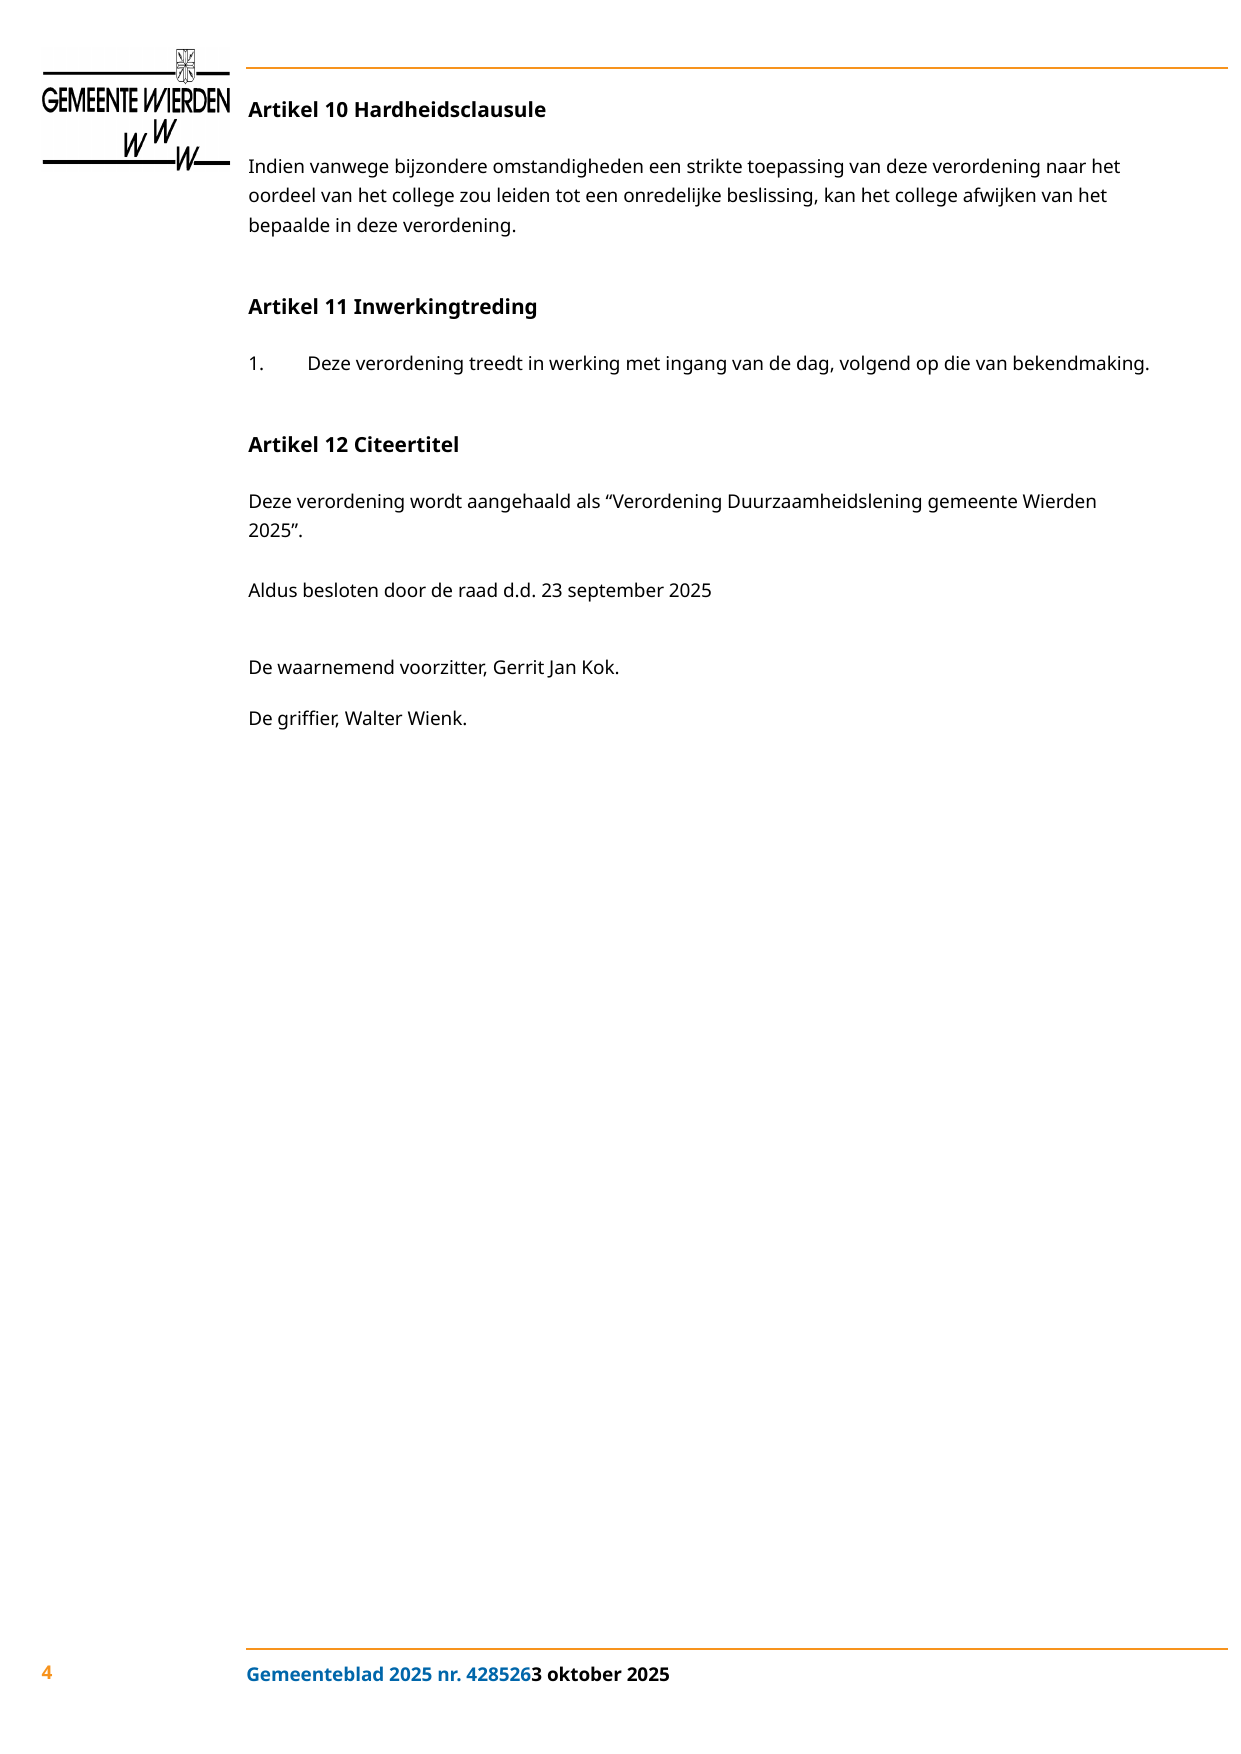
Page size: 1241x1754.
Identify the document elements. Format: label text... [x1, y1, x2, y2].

list Deze verordening treedt in werking met ingang van de dag, volgend op die van bekendmaking. [248, 350, 1152, 376]
picture [41, 47, 231, 172]
text Indien vanwege bijzondere omstandigheden een strikte toepassing van deze verordening naar het oordeel van het college zou leiden tot een onredelijke beslissing, kan het college afwijken van het bepaalde in deze verordening. [248, 153, 1152, 238]
text De griffier, Walter Wienk. [248, 705, 1152, 731]
text Artikel 10 Hardheidsclausule [248, 95, 1152, 123]
text Deze verordening wordt aangehaald als “Verordening Duurzaamheidslening gemeente Wierden 2025”. [248, 488, 1152, 543]
text Artikel 12 Citeertitel [248, 430, 1152, 458]
text Artikel 11 Inwerkingtreding [248, 292, 1152, 320]
text Aldus besloten door de raad d.d. 23 september 2025 [248, 577, 1152, 602]
text De waarnemend voorzitter, Gerrit Jan Kok. [248, 654, 1152, 680]
